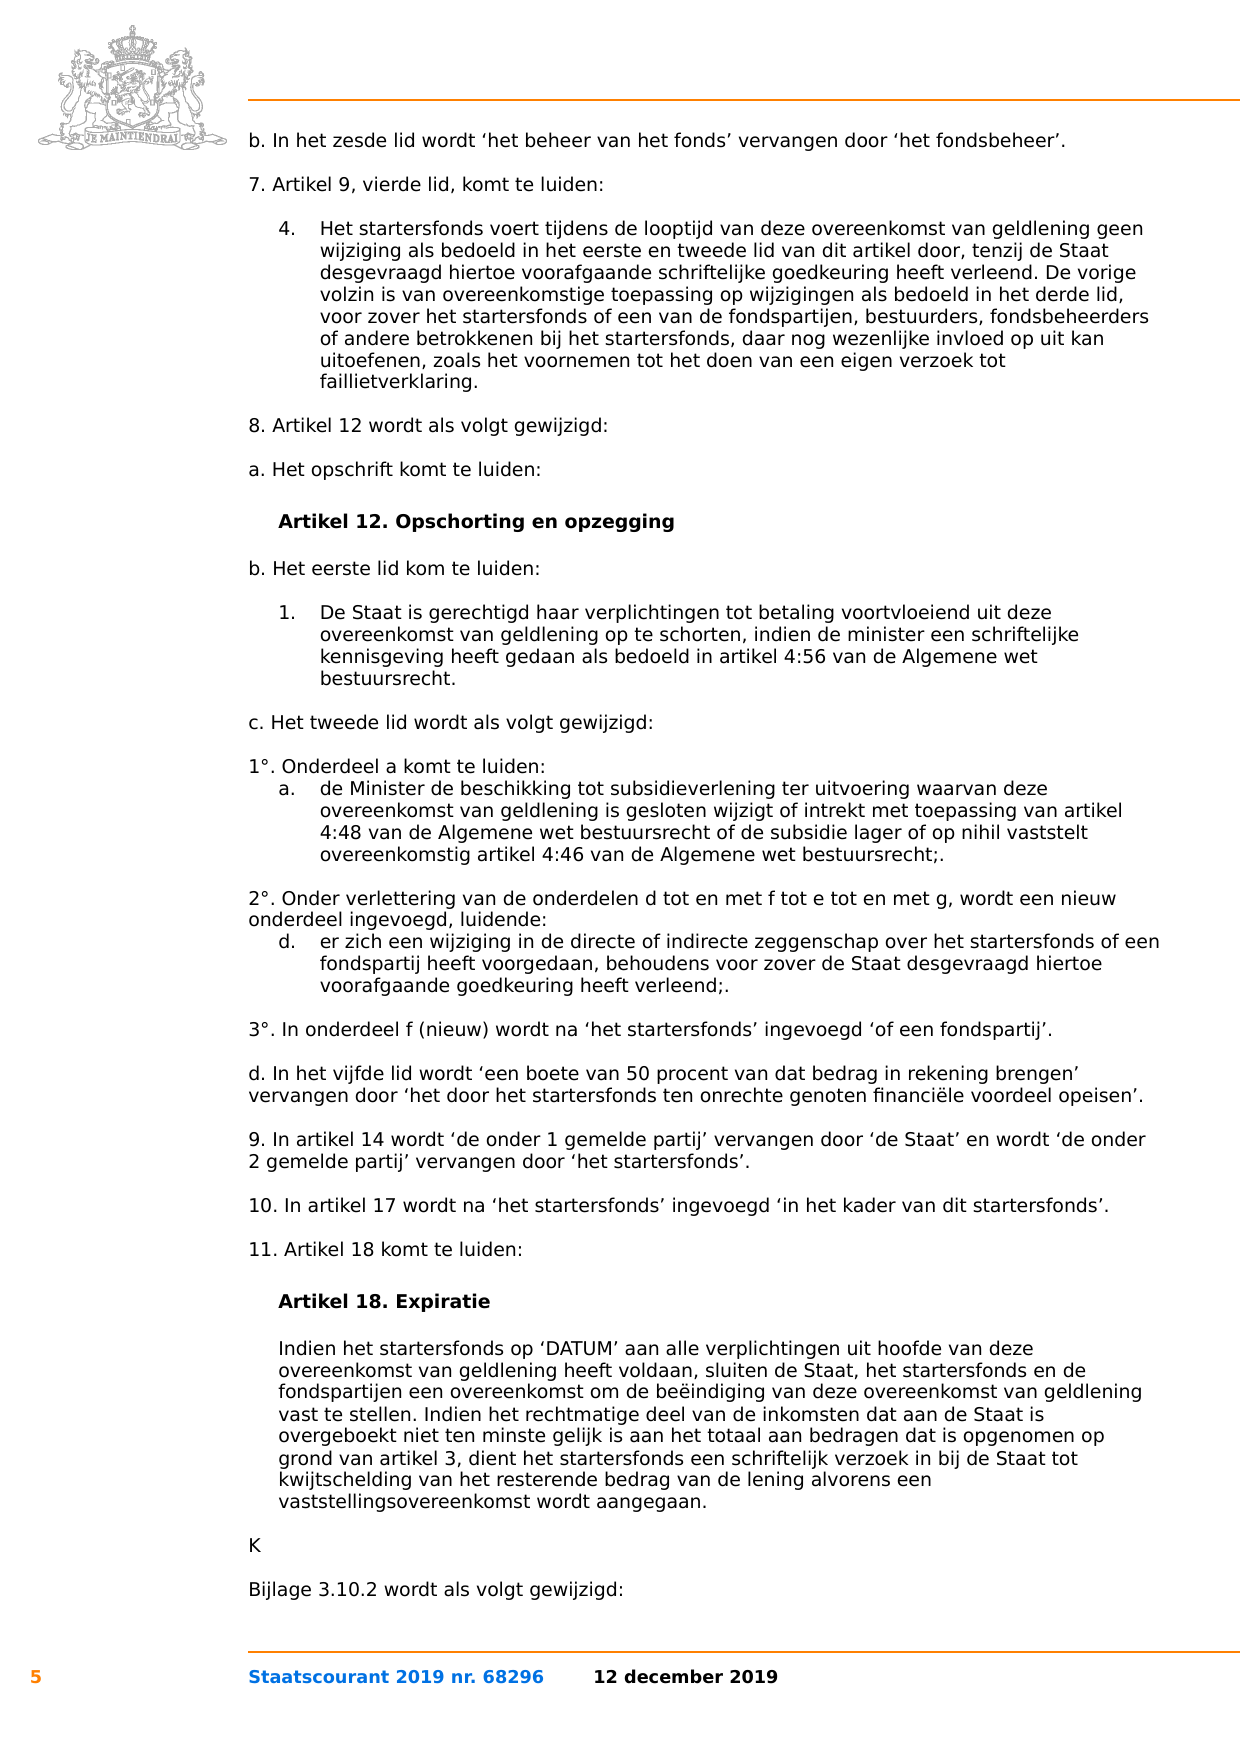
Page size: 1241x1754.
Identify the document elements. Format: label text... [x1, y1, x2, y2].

text 1°. Onderdeel a komt te luiden: [248, 756, 1163, 778]
text c. Het tweede lid wordt als volgt gewijzigd: [248, 712, 1163, 734]
text K [248, 1535, 1163, 1557]
text 9. In artikel 14 wordt ‘de onder 1 gemelde partij’ vervangen door ‘de Staat’ en wordt ‘de onder 2 gemelde partij’ vervangen door ‘het startersfonds’. [248, 1129, 1163, 1173]
text 3°. In onderdeel f (nieuw) wordt na ‘het startersfonds’ ingevoegd ‘of een fondspartij’. [248, 1019, 1163, 1041]
text d. er zich een wijziging in de directe of indirecte zeggenschap over het startersfonds of een fondspartij heeft voorgedaan, behoudens voor zover de Staat desgevraagd hiertoe voorafgaande goedkeuring heeft verleend;. [278, 931, 1163, 997]
text 7. Artikel 9, vierde lid, komt te luiden: [248, 174, 1163, 196]
text 8. Artikel 12 wordt als volgt gewijzigd: [248, 415, 1163, 437]
text Bijlage 3.10.2 wordt als volgt gewijzigd: [248, 1579, 1163, 1601]
text d. In het vijfde lid wordt ‘een boete van 50 procent van dat bedrag in rekening brengen’ vervangen door ‘het door het startersfonds ten onrechte genoten financiële voordeel opeisen’. [248, 1063, 1163, 1107]
picture [38, 25, 227, 150]
subtitle Artikel 18. Expiratie [278, 1291, 1163, 1312]
text 1. De Staat is gerechtigd haar verplichtingen tot betaling voortvloeiend uit deze overeenkomst van geldlening op te schorten, indien de minister een schriftelijke kennisgeving heeft gedaan als bedoeld in artikel 4:56 van de Algemene wet bestuursrecht. [278, 602, 1163, 690]
text a. Het opschrift komt te luiden: [248, 459, 1163, 481]
text 11. Artikel 18 komt te luiden: [248, 1238, 1163, 1261]
text 10. In artikel 17 wordt na ‘het startersfonds’ ingevoegd ‘in het kader van dit startersfonds’. [248, 1195, 1163, 1217]
text 4. Het startersfonds voert tijdens de looptijd van deze overeenkomst van geldlening geen wijziging als bedoeld in het eerste en tweede lid van dit artikel door, tenzij de Staat desgevraagd hiertoe voorafgaande schriftelijke goedkeuring heeft verleend. De vorige volzin is van overeenkomstige toepassing op wijzigingen als bedoeld in het derde lid, voor zover het startersfonds of een van de fondspartijen, bestuurders, fondsbeheerders of andere betrokkenen bij het startersfonds, daar nog wezenlijke invloed op uit kan uitoefenen, zoals het voornemen tot het doen van een eigen verzoek tot faillietverklaring. [278, 218, 1163, 393]
text b. In het zesde lid wordt ‘het beheer van het fonds’ vervangen door ‘het fondsbeheer’. [248, 130, 1163, 152]
text Indien het startersfonds op ‘DATUM’ aan alle verplichtingen uit hoofde van deze overeenkomst van geldlening heeft voldaan, sluiten de Staat, het startersfonds en de fondspartijen een overeenkomst om de beëindiging van deze overeenkomst van geldlening vast te stellen. Indien het rechtmatige deel van de inkomsten dat aan de Staat is overgeboekt niet ten minste gelijk is aan het totaal aan bedragen dat is opgenomen op grond van artikel 3, dient het startersfonds een schriftelijk verzoek in bij de Staat tot kwijtschelding van het resterende bedrag van de lening alvorens een vaststellingsovereenkomst wordt aangegaan. [278, 1337, 1163, 1513]
text 2°. Onder verlettering van de onderdelen d tot en met f tot e tot en met g, wordt een nieuw onderdeel ingevoegd, luidende: [248, 887, 1163, 931]
text a. de Minister de beschikking tot subsidieverlening ter uitvoering waarvan deze overeenkomst van geldlening is gesloten wijzigt of intrekt met toepassing van artikel 4:48 van de Algemene wet bestuursrecht of de subsidie lager of op nihil vaststelt overeenkomstig artikel 4:46 van de Algemene wet bestuursrecht;. [278, 778, 1163, 866]
subtitle Artikel 12. Opschorting en opzegging [278, 511, 1163, 533]
text b. Het eerste lid kom te luiden: [248, 558, 1163, 580]
